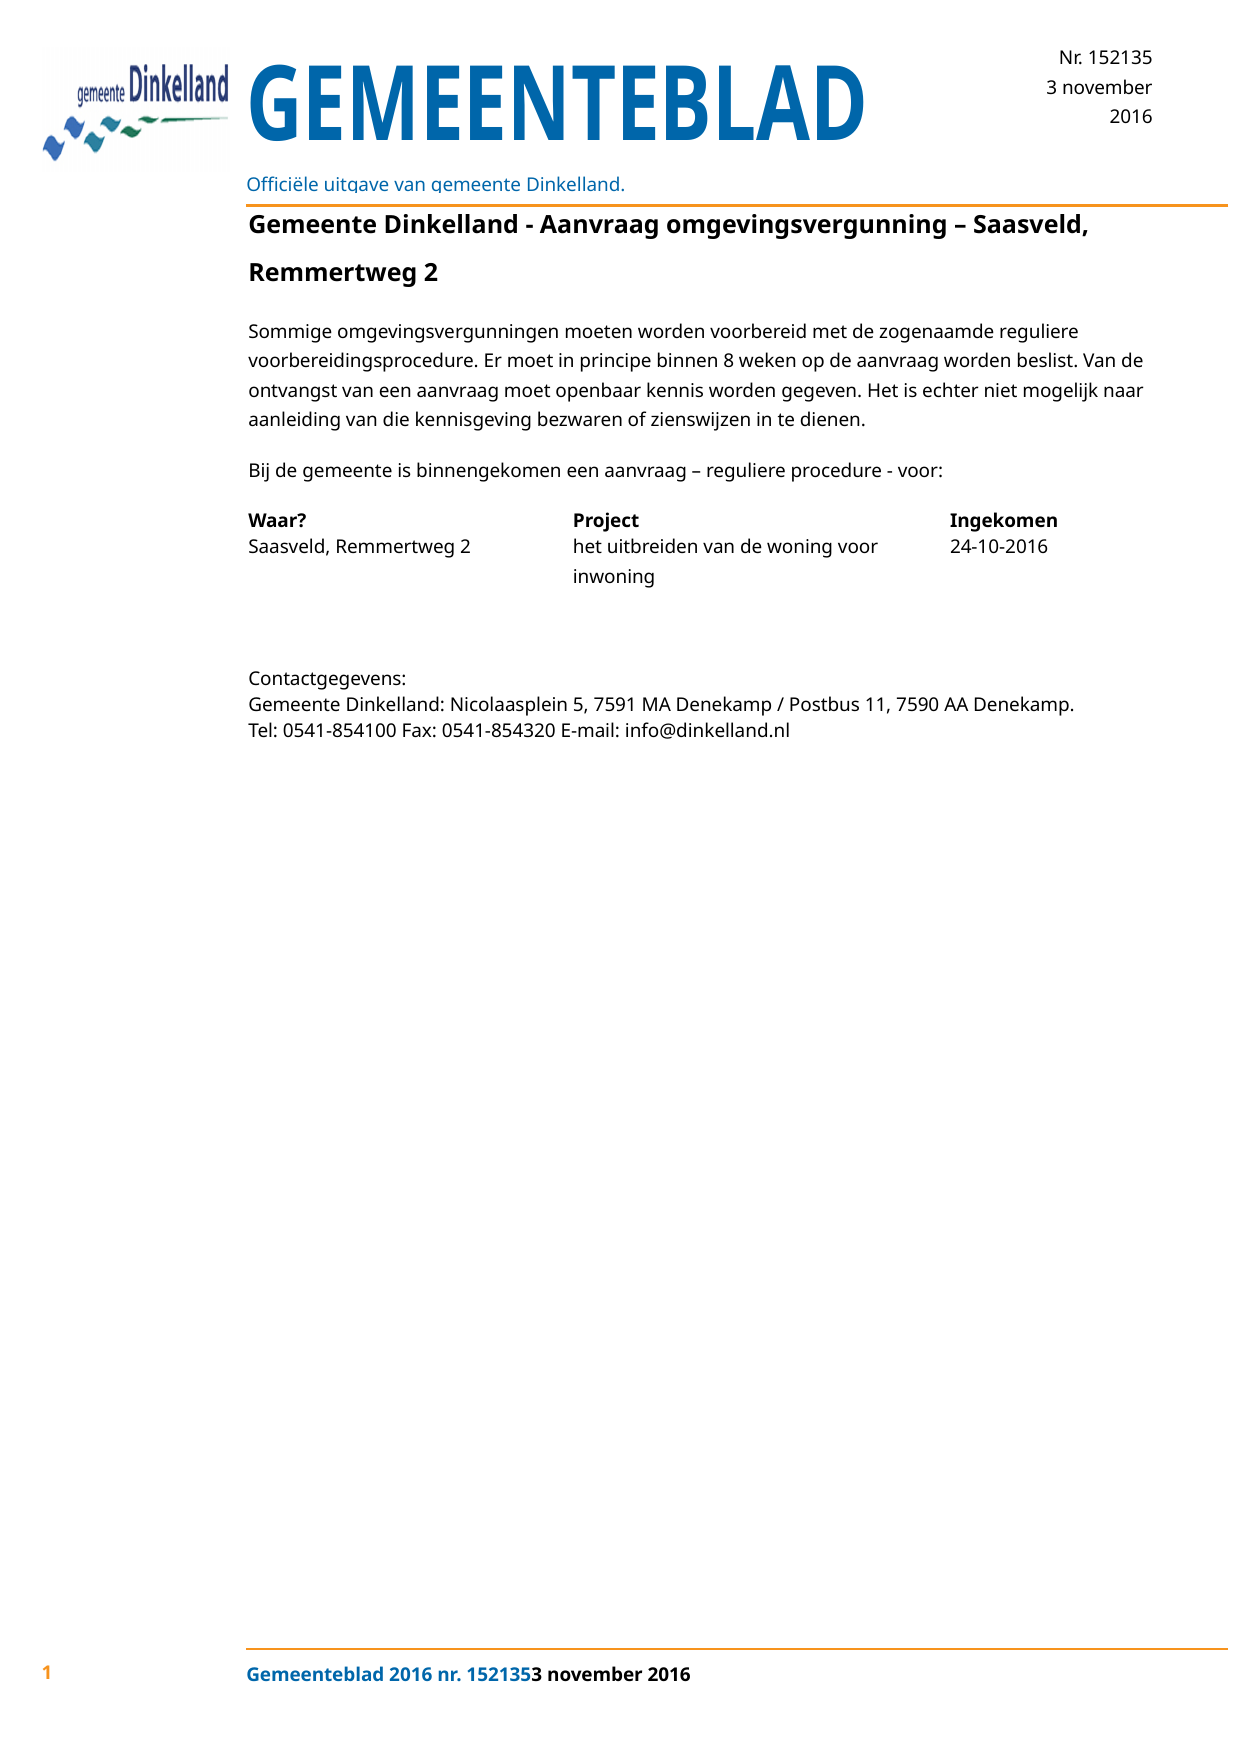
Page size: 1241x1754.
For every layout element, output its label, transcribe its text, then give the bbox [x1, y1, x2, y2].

table_header Waar? [248, 508, 573, 533]
text Bij de gemeente is binnengekomen een aanvraag – reguliere procedure - voor: [248, 457, 1152, 483]
table_cell 24-10-2016 [950, 533, 1152, 589]
text Gemeente Dinkelland - Aanvraag omgevingsvergunning – Saasveld, Remmertweg 2 [248, 207, 1152, 288]
text Sommige omgevingsvergunningen moeten worden voorbereid met de zogenaamde reguliere voorbereidingsprocedure. Er moet in principe binnen 8 weken op de aanvraag worden beslist. Van de ontvangst van een aanvraag moet openbaar kennis worden gegeven. Het is echter niet mogelijk naar aanleiding van die kennisgeving bezwaren of zienswijzen in te dienen. [248, 318, 1152, 432]
text Tel: 0541-854100 Fax: 0541-854320 E-mail: info@dinkelland.nl [248, 717, 1152, 743]
text Gemeente Dinkelland: Nicolaasplein 5, 7591 MA Denekamp / Postbus 11, 7590 AA Denekamp. [248, 691, 1152, 717]
table_header Project [573, 508, 950, 533]
table_cell het uitbreiden van de woning voor inwoning [573, 533, 950, 589]
table_header Ingekomen [950, 508, 1152, 533]
text Contactgegevens: [248, 665, 1152, 691]
table_cell Saasveld, Remmertweg 2 [248, 533, 573, 589]
picture [41, 47, 231, 172]
